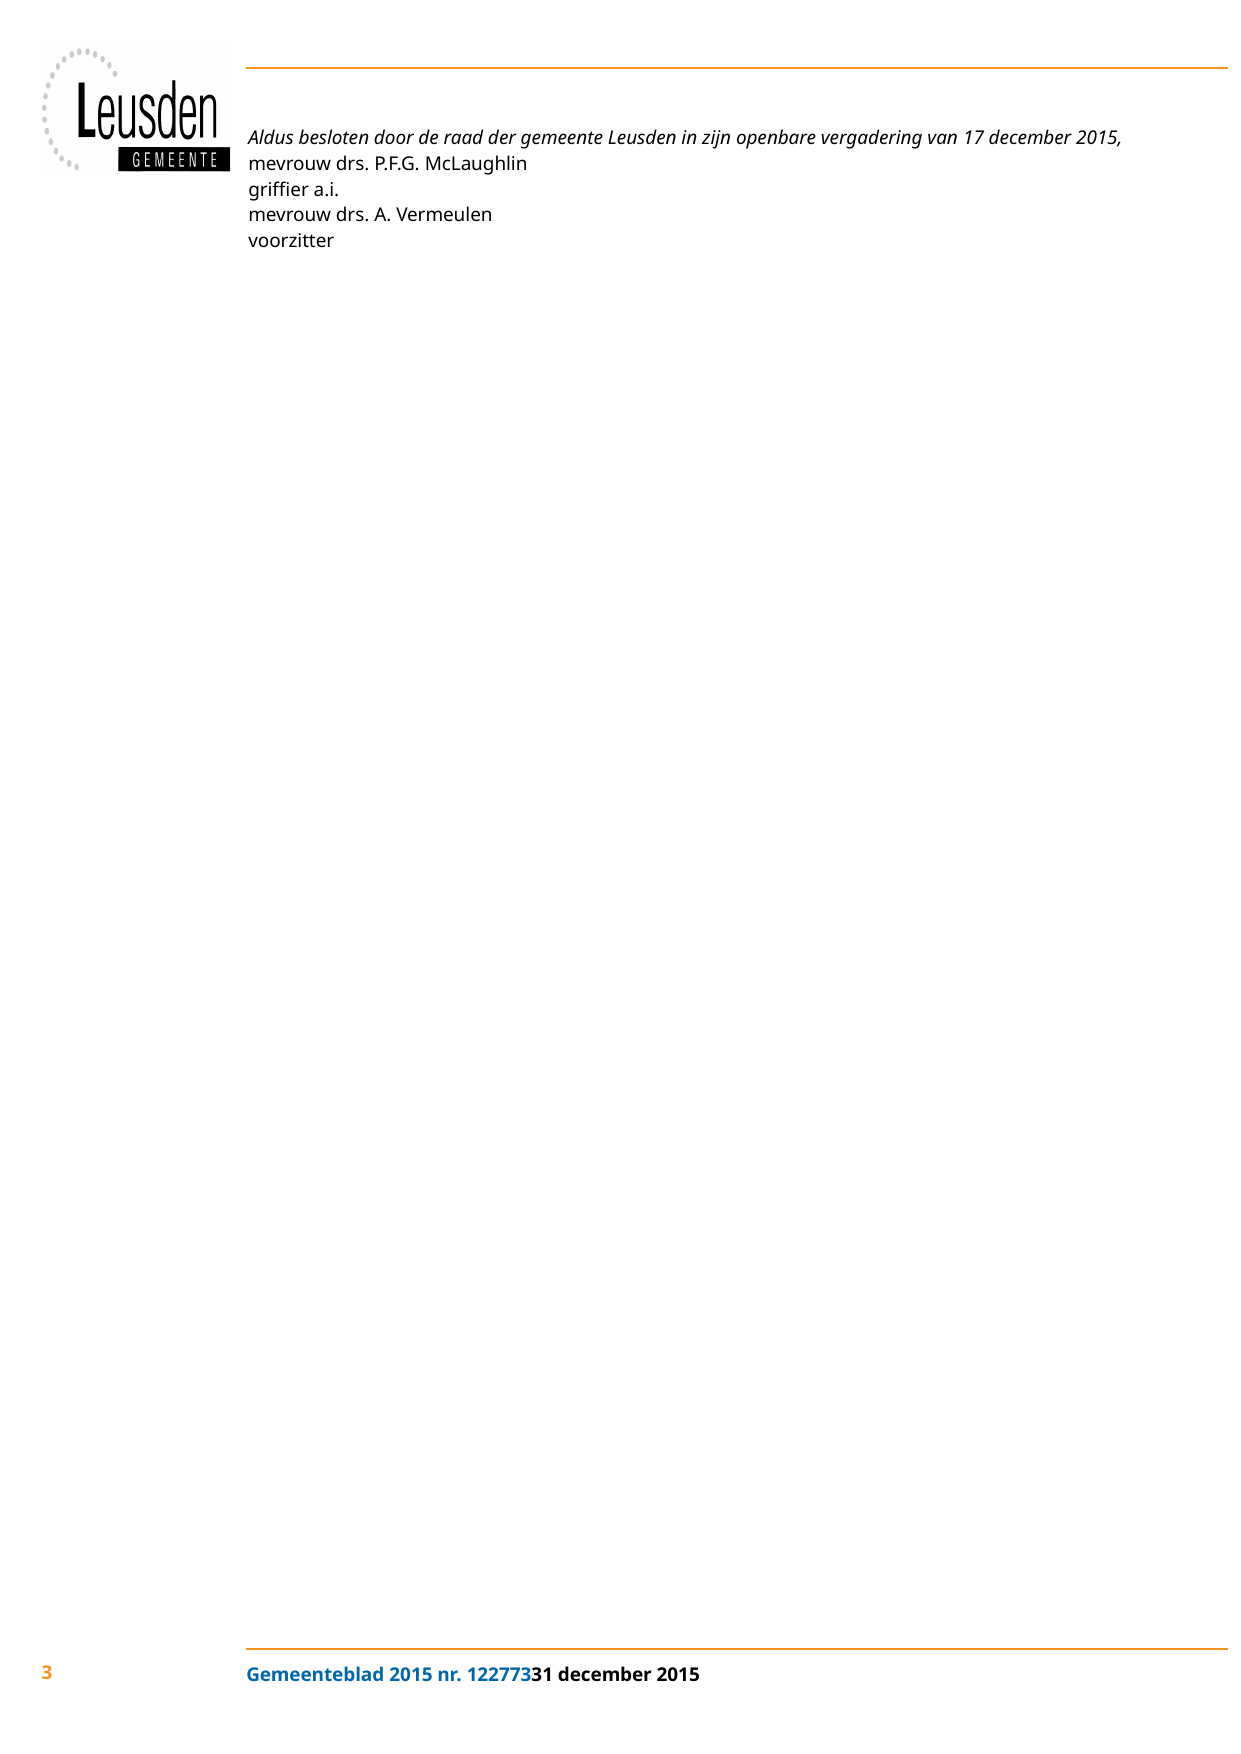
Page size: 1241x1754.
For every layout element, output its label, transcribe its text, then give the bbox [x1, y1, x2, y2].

text mevrouw drs. P.F.G. McLaughlin [248, 150, 1152, 176]
text Aldus besloten door de raad der gemeente Leusden in zijn openbare vergadering van 17 december 2015, [248, 124, 1152, 150]
picture [41, 47, 231, 172]
text griffier a.i. [248, 176, 1152, 202]
text mevrouw drs. A. Vermeulen [248, 202, 1152, 227]
text voorzitter [248, 227, 1152, 253]
